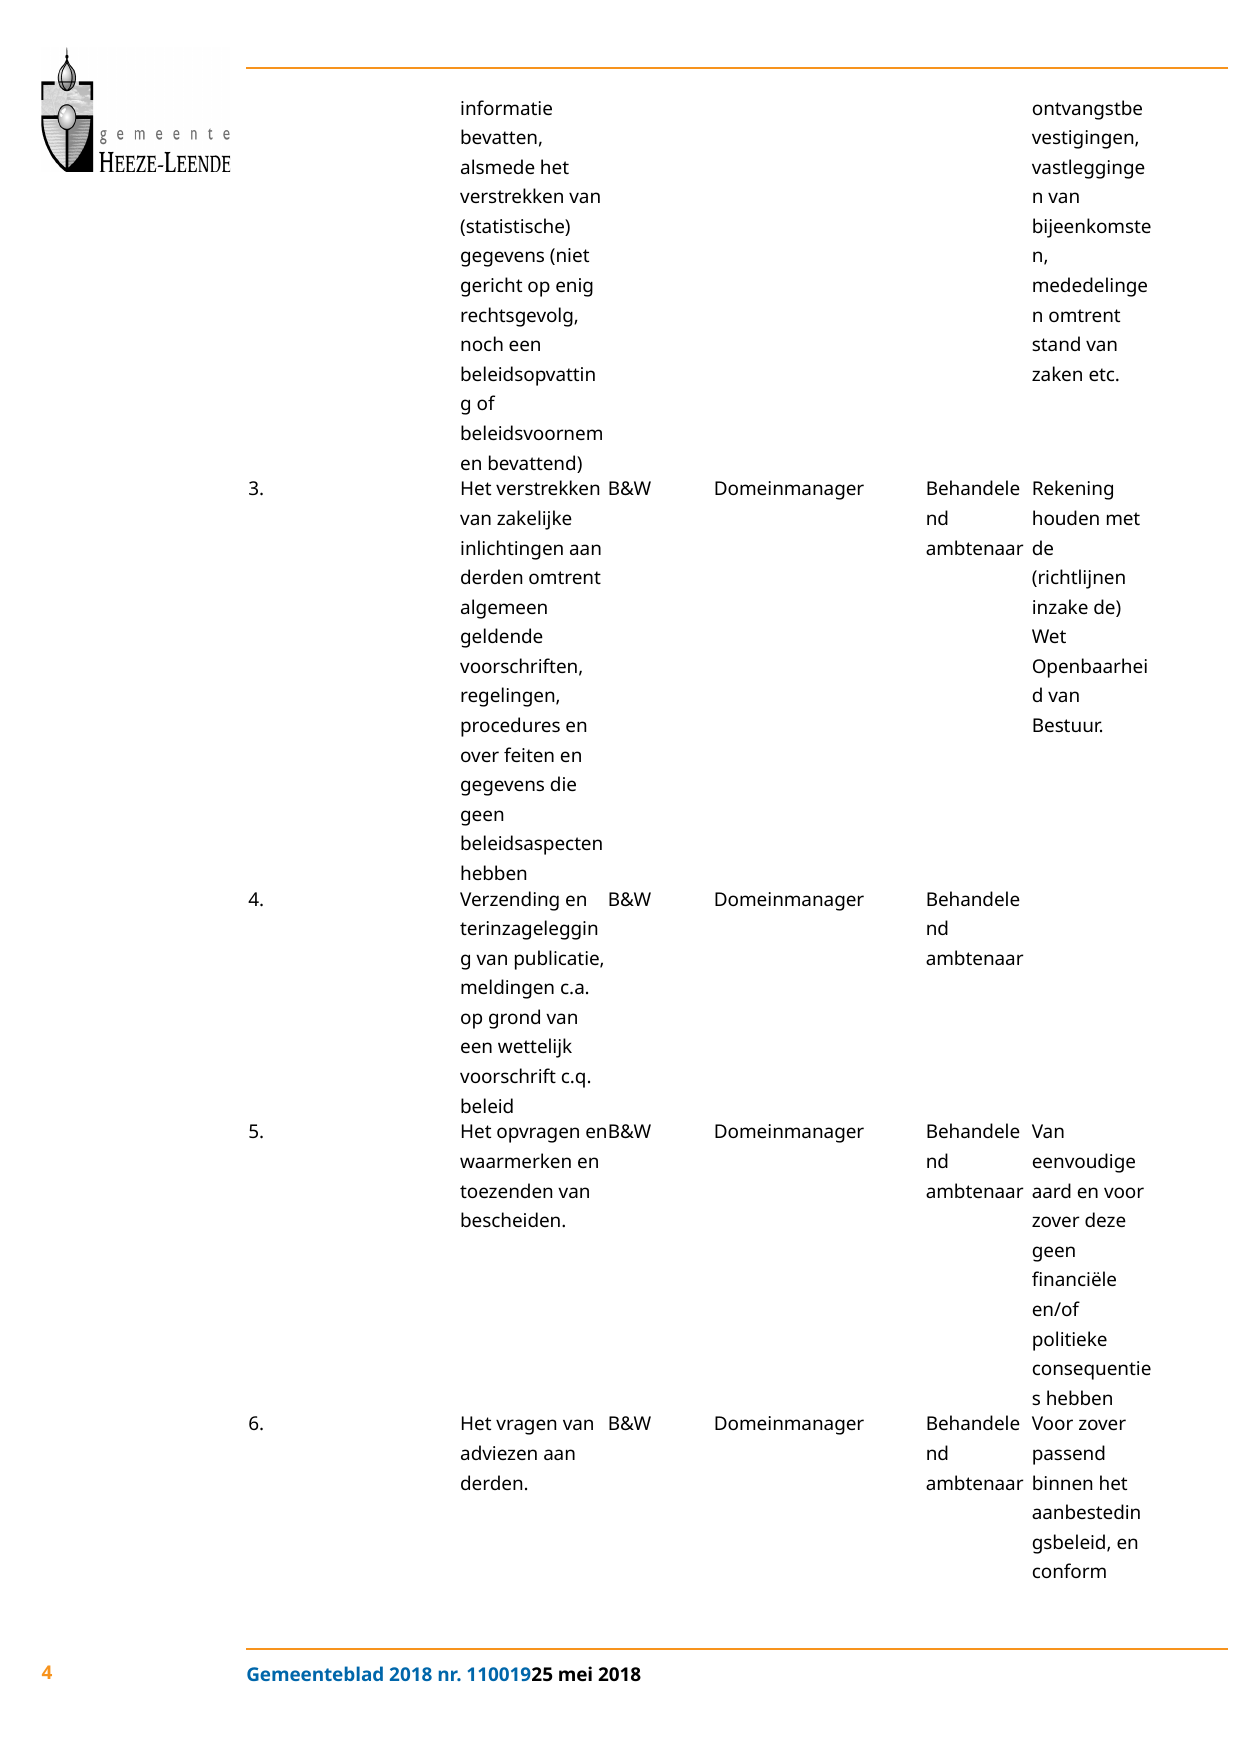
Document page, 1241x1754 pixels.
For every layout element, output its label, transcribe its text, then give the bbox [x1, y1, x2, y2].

table_cell Behandelend ambtenaar [926, 1411, 1032, 1584]
table_cell B&W [608, 1119, 714, 1411]
table_cell 6. [248, 1411, 460, 1584]
table_cell Rekening houden met de (richtlijnen inzake de) Wet Openbaarheid van Bestuur. [1032, 476, 1152, 886]
table_cell [714, 95, 926, 476]
table_cell ontvangstbevestigingen, vastleggingen van bijeenkomsten, mededelingen omtrent stand van zaken etc. [1032, 95, 1152, 476]
table_cell B&W [608, 1411, 714, 1584]
table_cell Domeinmanager [714, 1119, 926, 1411]
table_cell [926, 95, 1032, 476]
table_cell Het vragen van adviezen aan derden. [460, 1411, 608, 1584]
table_cell B&W [608, 476, 714, 886]
table_cell Het opvragen en waarmerken en toezenden van bescheiden. [460, 1119, 608, 1411]
table_cell Domeinmanager [714, 476, 926, 886]
table_cell B&W [608, 886, 714, 1119]
table_cell [248, 95, 460, 476]
table_cell 5. [248, 1119, 460, 1411]
table_cell Behandelend ambtenaar [926, 886, 1032, 1119]
table_cell Behandelend ambtenaar [926, 476, 1032, 886]
table_cell Behandelend ambtenaar [926, 1119, 1032, 1411]
table_cell [1032, 886, 1152, 1119]
table_cell [608, 95, 714, 476]
table_cell Verzending en terinzagelegging van publicatie, meldingen c.a. op grond van een wettelijk voorschrift c.q. beleid [460, 886, 608, 1119]
picture [41, 47, 231, 172]
table_cell Domeinmanager [714, 1411, 926, 1584]
table_cell 3. [248, 476, 460, 886]
table_cell 4. [248, 886, 460, 1119]
table_cell informatie bevatten, alsmede het verstrekken van (statistische) gegevens (niet gericht op enig rechtsgevolg, noch een beleidsopvatting of beleidsvoornemen bevattend) [460, 95, 608, 476]
table_cell Voor zover passend binnen het aanbestedingsbeleid, en conform [1032, 1411, 1152, 1584]
table_cell Domeinmanager [714, 886, 926, 1119]
table_cell Het verstrekken van zakelijke inlichtingen aan derden omtrent algemeen geldende voorschriften, regelingen, procedures en over feiten en gegevens die geen beleidsaspecten hebben [460, 476, 608, 886]
table_cell Van eenvoudige aard en voor zover deze geen financiële en/of politieke consequenties hebben [1032, 1119, 1152, 1411]
